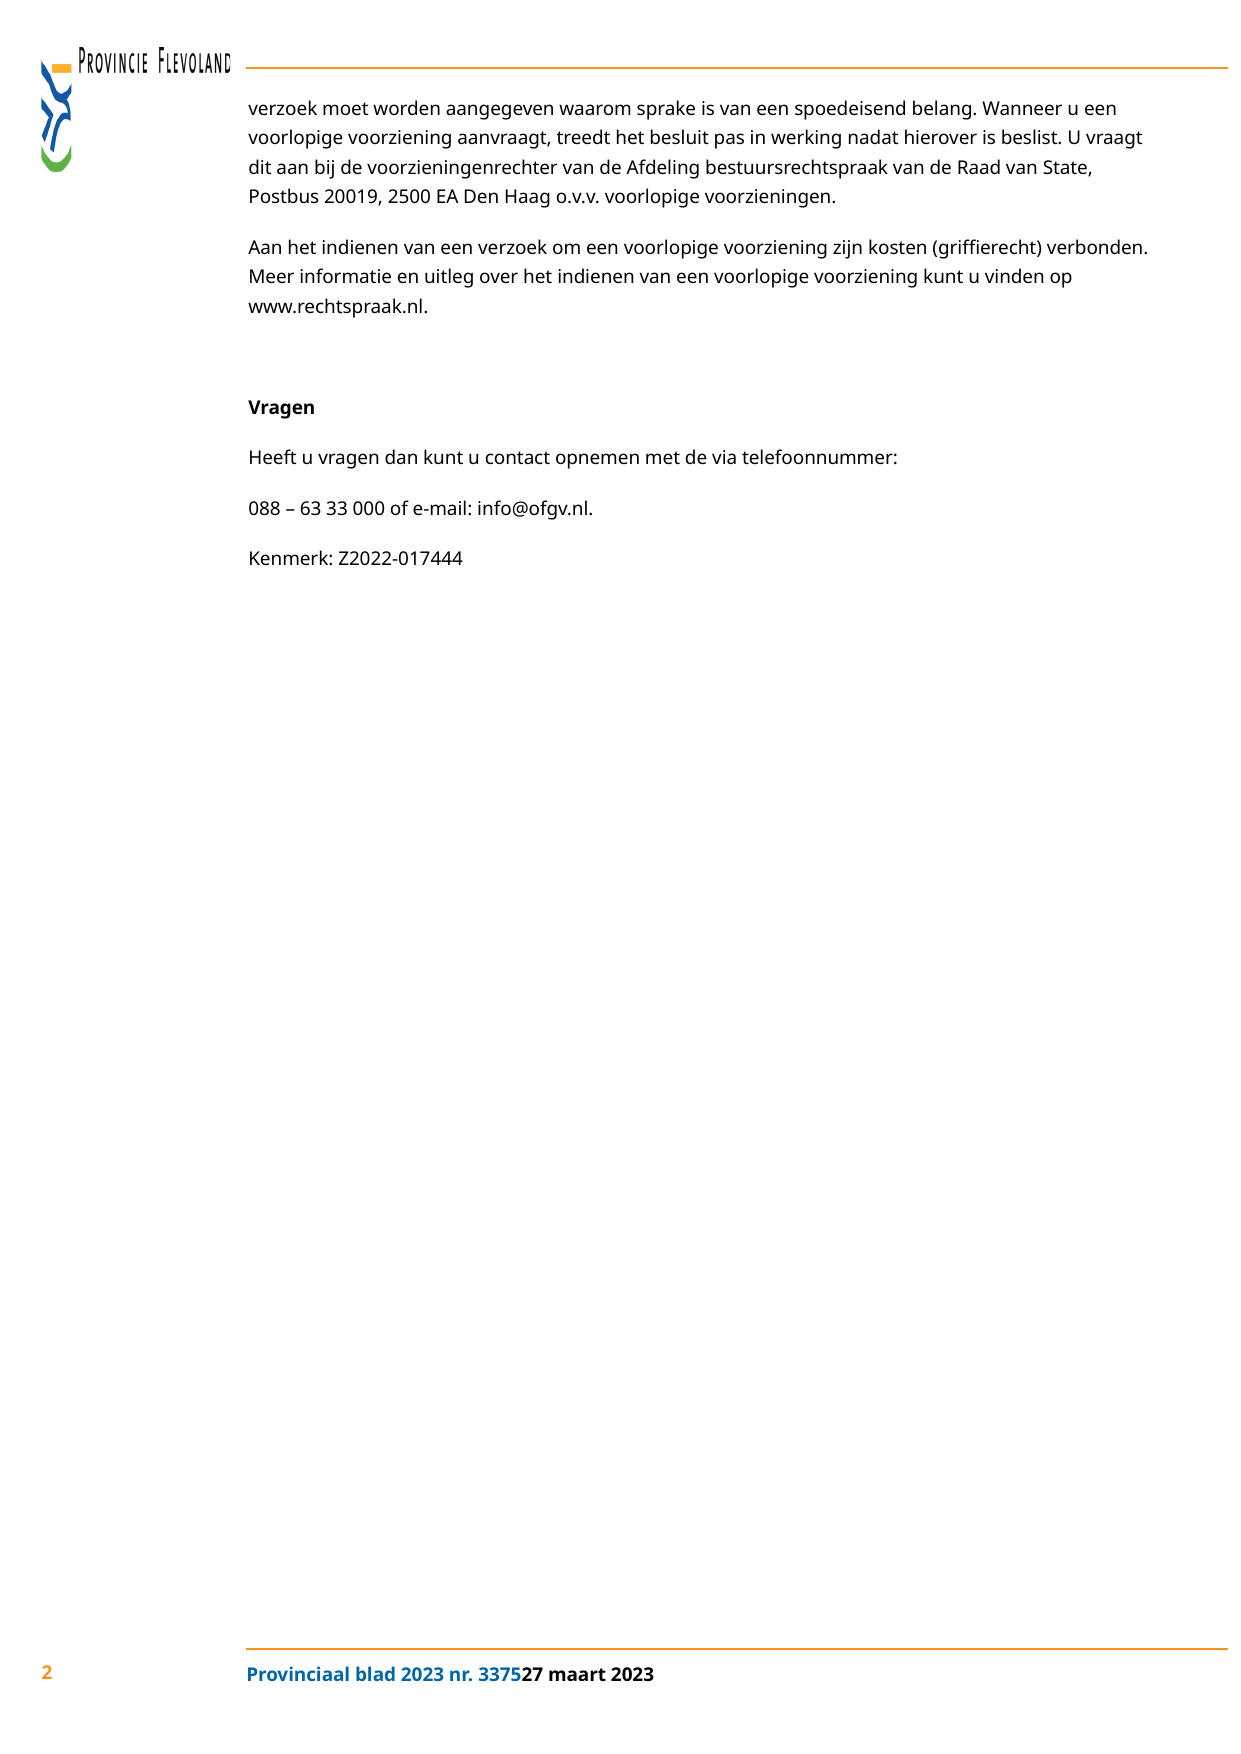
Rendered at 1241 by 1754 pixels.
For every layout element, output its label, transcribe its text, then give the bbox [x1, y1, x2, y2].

text verzoek moet worden aangegeven waarom sprake is van een spoedeisend belang. Wanneer u een voorlopige voorziening aanvraagt, treedt het besluit pas in werking nadat hierover is beslist. U vraagt dit aan bij de voorzieningenrechter van de Afdeling bestuursrechtspraak van de Raad van State, Postbus 20019, 2500 EA Den Haag o.v.v. voorlopige voorzieningen. [248, 95, 1152, 209]
text 088 – 63 33 000 of e-mail: info@ofgv.nl. [248, 495, 1152, 521]
text Heeft u vragen dan kunt u contact opnemen met de via telefoonnummer: [248, 444, 1152, 470]
text Aan het indienen van een verzoek om een voorlopige voorziening zijn kosten (griffierecht) verbonden. Meer informatie en uitleg over het indienen van een voorlopige voorziening kunt u vinden op www.rechtspraak.nl. [248, 234, 1152, 319]
text Vragen [248, 394, 1152, 420]
picture [41, 47, 231, 172]
text Kenmerk: Z2022-017444 [248, 545, 1152, 571]
